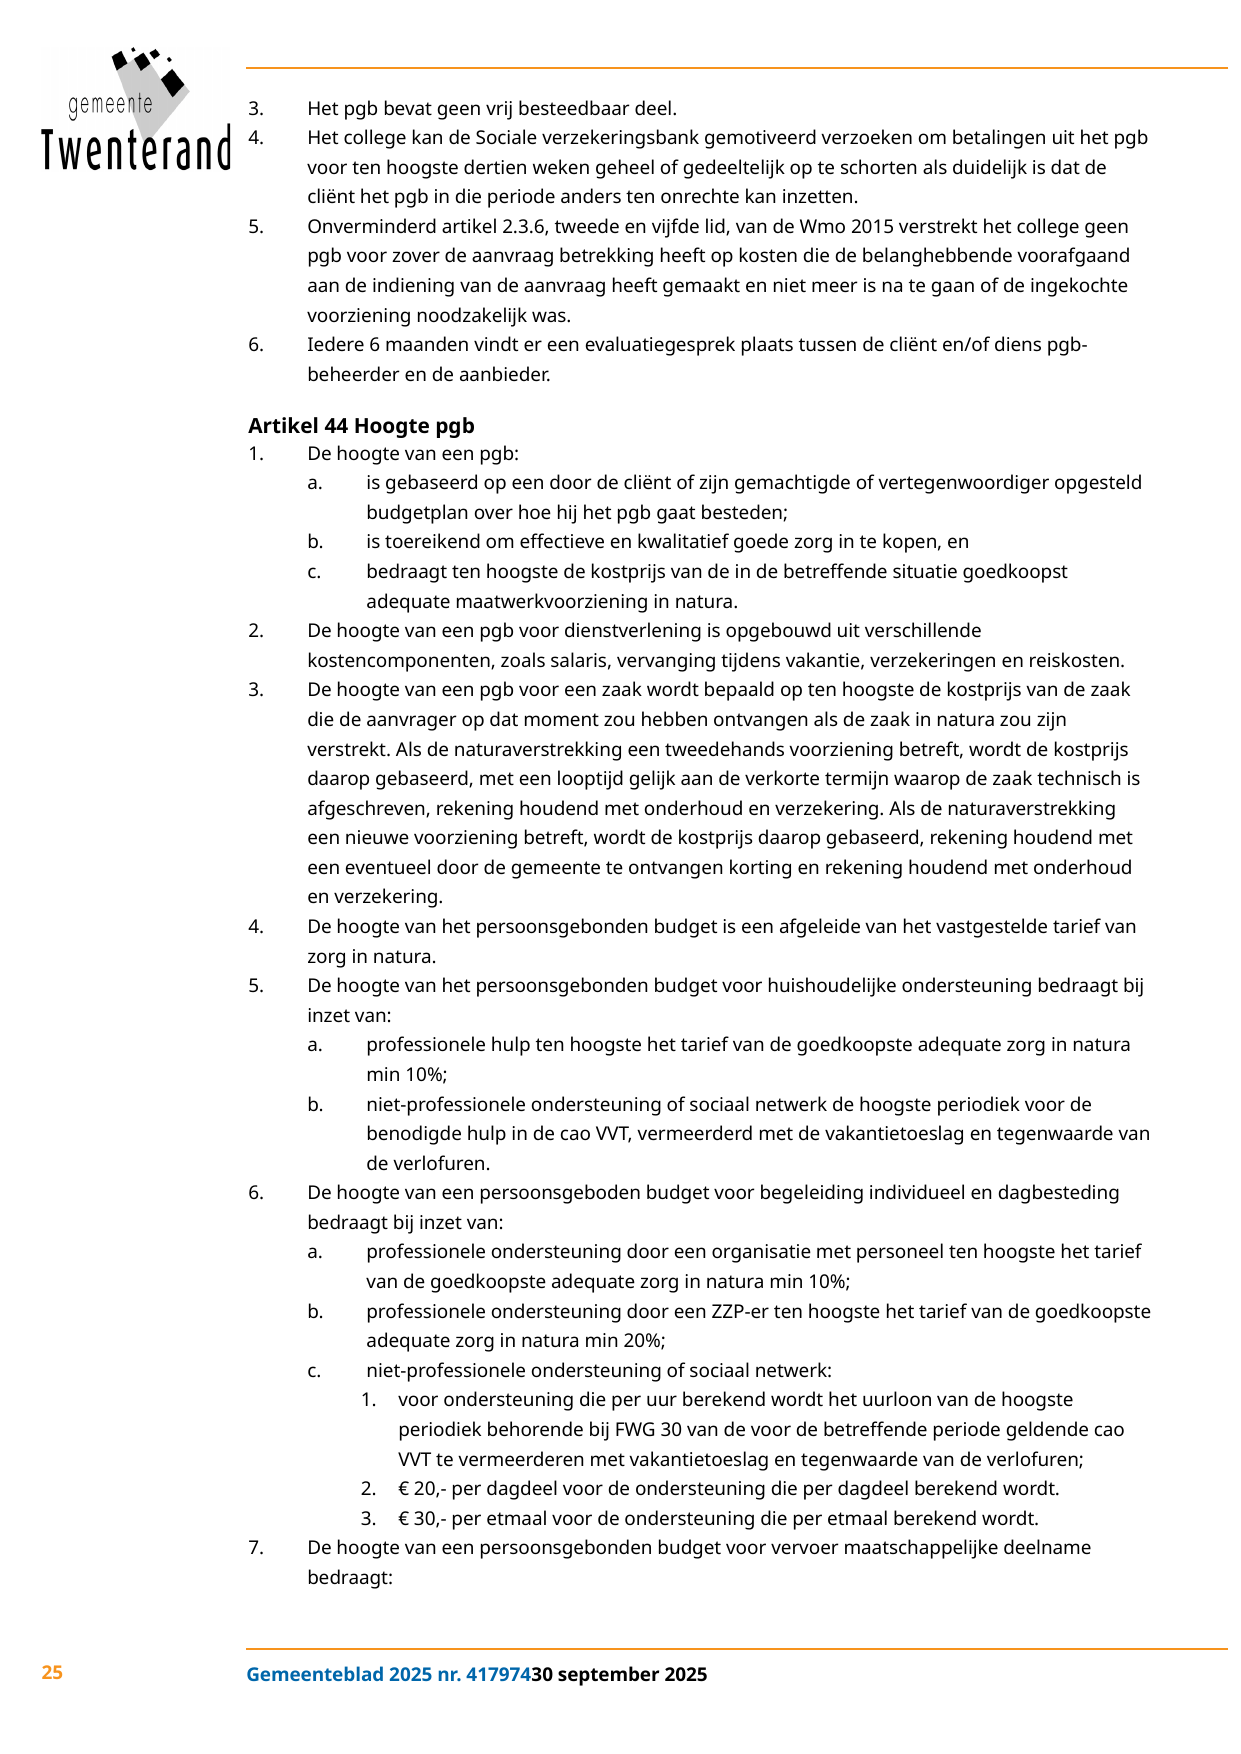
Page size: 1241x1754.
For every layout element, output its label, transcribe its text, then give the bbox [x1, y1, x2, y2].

list € 30,- per etmaal voor de ondersteuning die per etmaal berekend wordt. [361, 1505, 1152, 1531]
list Het college kan de Sociale verzekeringsbank gemotiveerd verzoeken om betalingen uit het pgb voor ten hoogste dertien weken geheel of gedeeltelijk op te schorten als duidelijk is dat de cliënt het pgb in die periode anders ten onrechte kan inzetten. [248, 124, 1152, 209]
list voor ondersteuning die per uur berekend wordt het uurloon van de hoogste periodiek behorende bij FWG 30 van de voor de betreffende periode geldende cao VVT te vermeerderen met vakantietoeslag en tegenwaarde van de verlofuren; [361, 1387, 1152, 1471]
list professionele hulp ten hoogste het tarief van de goedkoopste adequate zorg in natura min 10%; [307, 1032, 1152, 1087]
list Onverminderd artikel 2.3.6, tweede en vijfde lid, van de Wmo 2015 verstrekt het college geen pgb voor zover de aanvraag betrekking heeft op kosten die de belanghebbende voorafgaand aan de indiening van de aanvraag heeft gemaakt en niet meer is na te gaan of de ingekochte voorziening noodzakelijk was. [248, 213, 1152, 328]
list De hoogte van een pgb voor dienstverlening is opgebouwd uit verschillende kostencomponenten, zoals salaris, vervanging tijdens vakantie, verzekeringen en reiskosten. [248, 617, 1152, 673]
list is toereikend om effectieve en kwalitatief goede zorg in te kopen, en [307, 529, 1152, 554]
list De hoogte van het persoonsgebonden budget is een afgeleide van het vastgestelde tarief van zorg in natura. [248, 913, 1152, 968]
list niet-professionele ondersteuning of sociaal netwerk de hoogste periodiek voor de benodigde hulp in de cao VVT, vermeerderd met de vakantietoeslag en tegenwaarde van de verlofuren. [307, 1091, 1152, 1176]
list Het pgb bevat geen vrij besteedbaar deel. [248, 95, 1152, 121]
list € 20,- per dagdeel voor de ondersteuning die per dagdeel berekend wordt. [361, 1475, 1152, 1501]
list De hoogte van een persoonsgeboden budget voor begeleiding individueel en dagbesteding bedraagt bij inzet van: [248, 1179, 1152, 1235]
text Artikel 44 Hoogte pgb [248, 411, 1152, 440]
list professionele ondersteuning door een ZZP-er ten hoogste het tarief van de goedkoopste adequate zorg in natura min 20%; [307, 1298, 1152, 1353]
list niet-professionele ondersteuning of sociaal netwerk: [307, 1357, 1152, 1383]
list De hoogte van een pgb voor een zaak wordt bepaald op ten hoogste de kostprijs van de zaak die de aanvrager op dat moment zou hebben ontvangen als de zaak in natura zou zijn verstrekt. Als de naturaverstrekking een tweedehands voorziening betreft, wordt de kostprijs daarop gebaseerd, met een looptijd gelijk aan de verkorte termijn waarop de zaak technisch is afgeschreven, rekening houdend met onderhoud en verzekering. Als de naturaverstrekking een nieuwe voorziening betreft, wordt de kostprijs daarop gebaseerd, rekening houdend met een eventueel door de gemeente te ontvangen korting en rekening houdend met onderhoud en verzekering. [248, 677, 1152, 909]
list professionele ondersteuning door een organisatie met personeel ten hoogste het tarief van de goedkoopste adequate zorg in natura min 10%; [307, 1239, 1152, 1294]
list Iedere 6 maanden vindt er een evaluatiegesprek plaats tussen de cliënt en/of diens pgb-beheerder en de aanbieder. [248, 331, 1152, 387]
list bedraagt ten hoogste de kostprijs van de in de betreffende situatie goedkoopst adequate maatwerkvoorziening in natura. [307, 558, 1152, 613]
list De hoogte van een pgb: [248, 440, 1152, 466]
picture [41, 47, 231, 172]
list De hoogte van een persoonsgebonden budget voor vervoer maatschappelijke deelname bedraagt: [248, 1534, 1152, 1590]
list De hoogte van het persoonsgebonden budget voor huishoudelijke ondersteuning bedraagt bij inzet van: [248, 972, 1152, 1028]
list is gebaseerd op een door de cliënt of zijn gemachtigde of vertegenwoordiger opgesteld budgetplan over hoe hij het pgb gaat besteden; [307, 469, 1152, 525]
